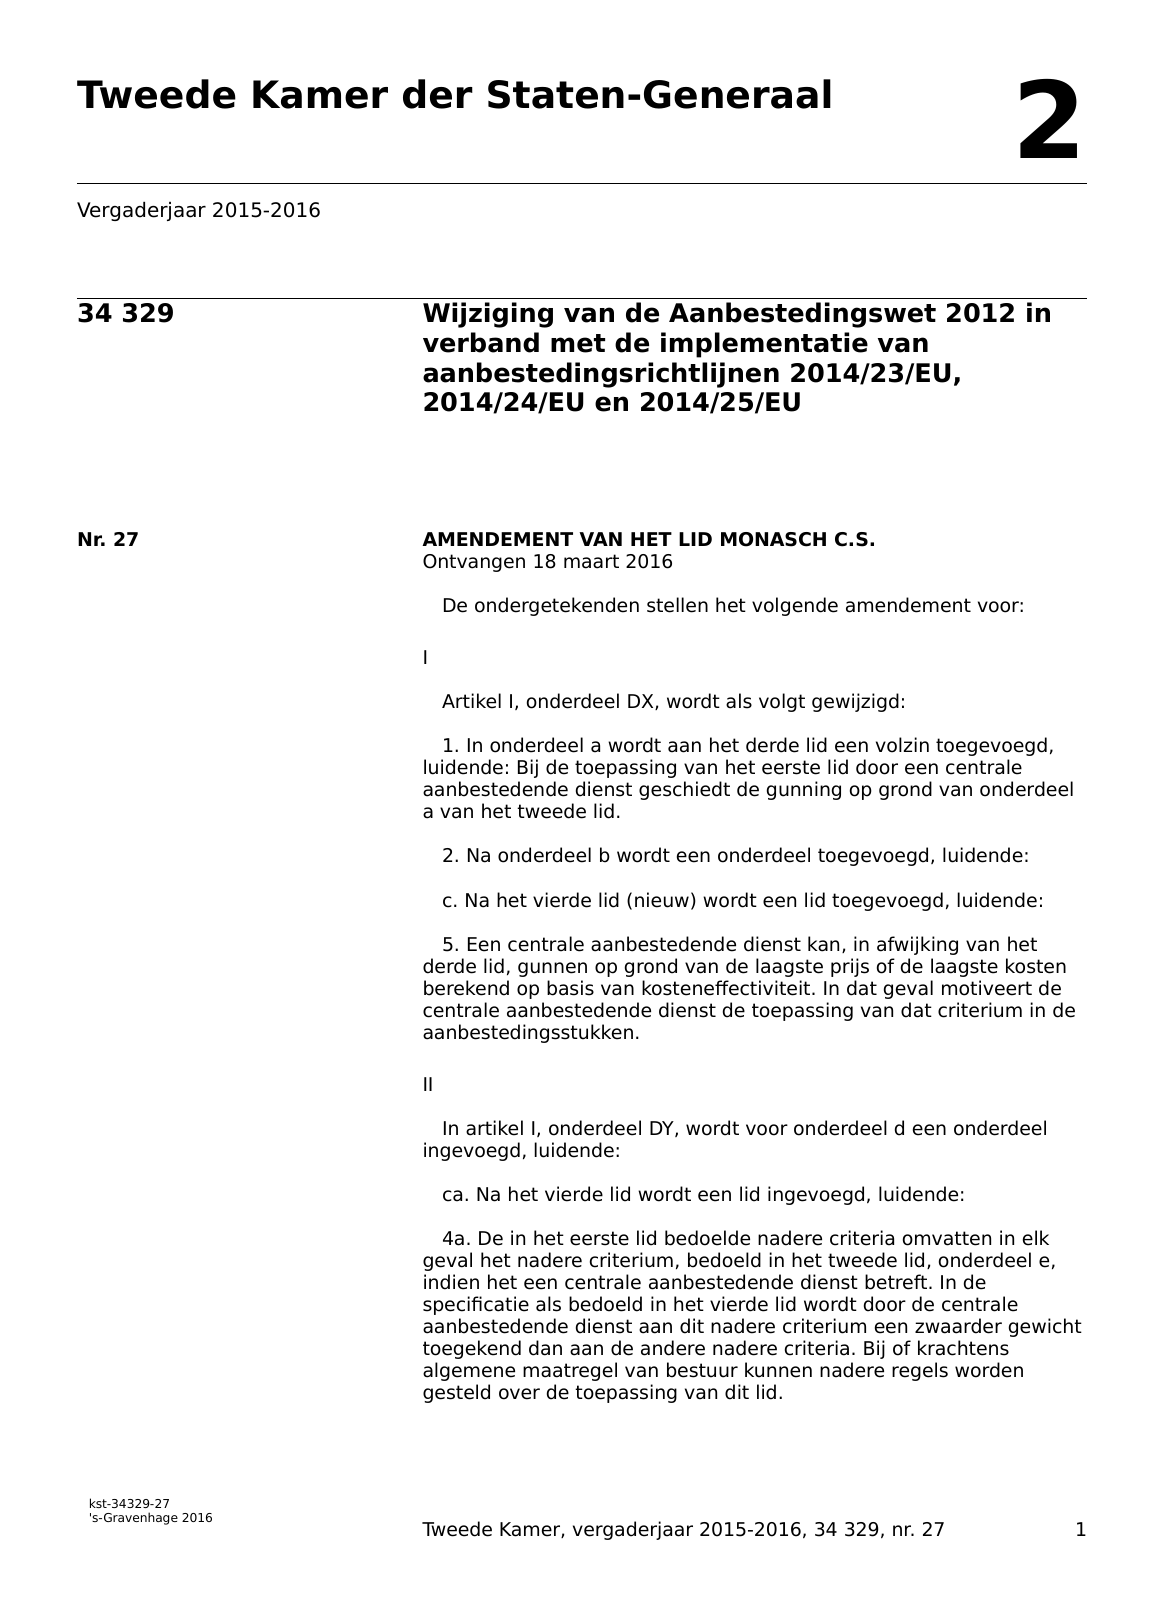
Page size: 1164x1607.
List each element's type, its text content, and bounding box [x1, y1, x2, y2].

text De ondergetekenden stellen het volgende amendement voor: [422, 595, 1087, 617]
table_cell Vergaderjaar 2015-2016 [77, 184, 1087, 298]
text 4a. De in het eerste lid bedoelde nadere criteria omvatten in elk geval het nadere criterium, bedoeld in het tweede lid, onderdeel e, indien het een centrale aanbestedende dienst betreft. In de specificatie als bedoeld in het vierde lid wordt door de centrale aanbestedende dienst aan dit nadere criterium een zwaarder gewicht toegekend dan aan de andere nadere criteria. Bij of krachtens algemene maatregel van bestuur kunnen nadere regels worden gesteld over de toepassing van dit lid. [422, 1228, 1087, 1404]
text 2. Na onderdeel b wordt een onderdeel toegevoegd, luidende: [422, 845, 1087, 867]
text Artikel I, onderdeel DX, wordt als volgt gewijzigd: [422, 691, 1087, 713]
text 1. In onderdeel a wordt aan het derde lid een volzin toegevoegd, luidende: Bij de toepassing van het eerste lid door een centrale aanbestedende dienst geschiedt de gunning op grond van onderdeel a van het tweede lid. [422, 735, 1087, 823]
subtitle Nr. 27 AMENDEMENT VAN HET LID MONASCH C.S. [77, 529, 1087, 551]
text ca. Na het vierde lid wordt een lid ingevoegd, luidende: [422, 1184, 1087, 1206]
text 5. Een centrale aanbestedende dienst kan, in afwijking van het derde lid, gunnen op grond van de laagste prijs of de laagste kosten berekend op basis van kosteneffectiviteit. In dat geval motiveert de centrale aanbestedende dienst de toepassing van dat criterium in de aanbestedingsstukken. [422, 934, 1087, 1043]
table_header 2 [886, 59, 1087, 183]
subtitle 34 329 Wijziging van de Aanbestedingswet 2012 in verband met de implementatie van aanbestedingsrichtlijnen 2014/23/EU, 2014/24/EU en 2014/25/EU [77, 299, 1087, 418]
text 's-Gravenhage 2016 [88, 1511, 323, 1525]
subtitle II [422, 1073, 1087, 1096]
text kst-34329-27 [88, 1497, 323, 1511]
text In artikel I, onderdeel DY, wordt voor onderdeel d een onderdeel ingevoegd, luidende: [422, 1118, 1087, 1162]
table_header Tweede Kamer der Staten-Generaal [77, 59, 886, 183]
text c. Na het vierde lid (nieuw) wordt een lid toegevoegd, luidende: [422, 889, 1087, 911]
subtitle I [422, 647, 1087, 669]
text Ontvangen 18 maart 2016 [422, 551, 1087, 573]
